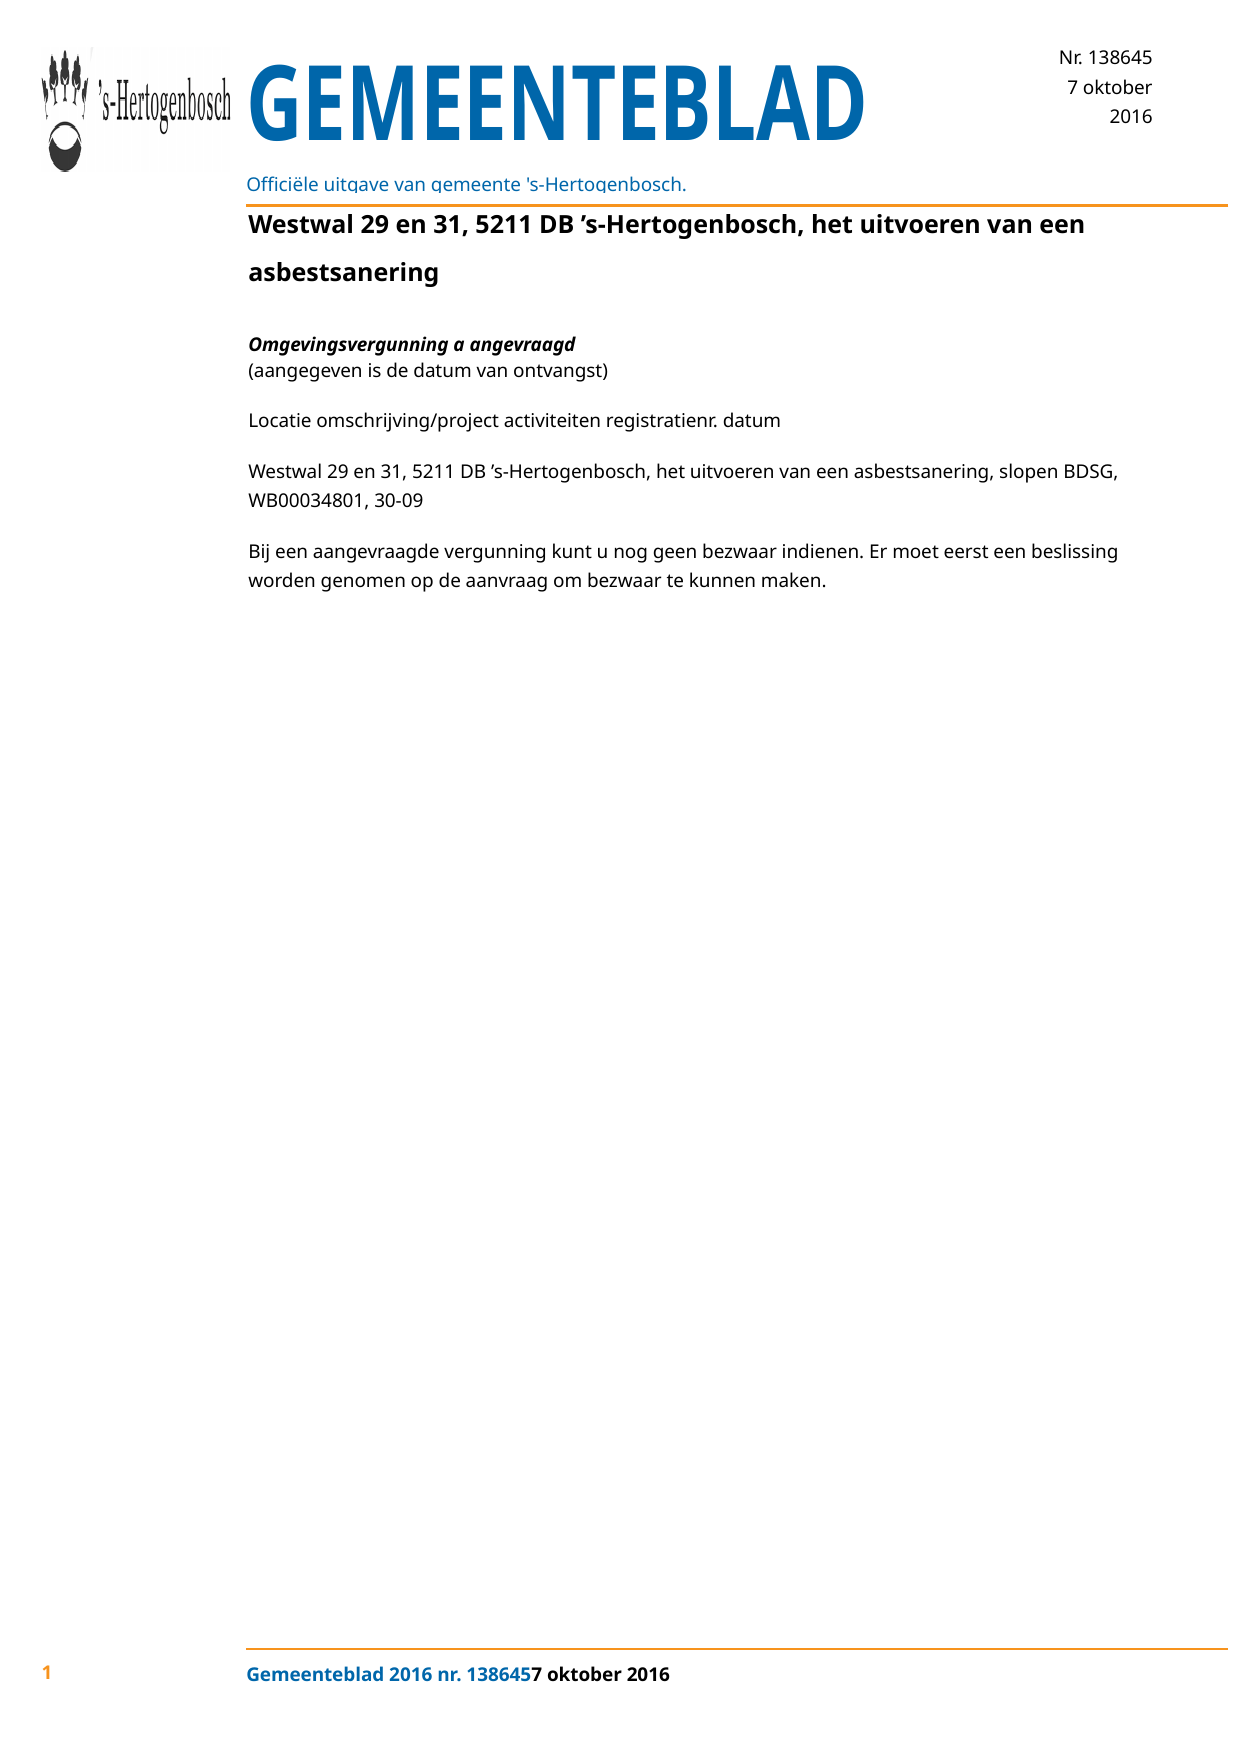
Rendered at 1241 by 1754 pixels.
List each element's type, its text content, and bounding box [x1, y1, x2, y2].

text Westwal 29 en 31, 5211 DB ’s-Hertogenbosch, het uitvoeren van een asbestsanering [248, 207, 1152, 288]
text (aangegeven is de datum van ontvangst) [248, 357, 1152, 383]
text Westwal 29 en 31, 5211 DB ’s-Hertogenbosch, het uitvoeren van een asbestsanering, slopen BDSG, WB00034801, 30-09 [248, 458, 1152, 513]
text Omgevingsvergunning a angevraagd [248, 331, 1152, 357]
picture [41, 47, 231, 172]
text Bij een aangevraagde vergunning kunt u nog geen bezwaar indienen. Er moet eerst een beslissing worden genomen op de aanvraag om bezwaar te kunnen maken. [248, 538, 1152, 593]
text Locatie omschrijving/project activiteiten registratienr. datum [248, 408, 1152, 433]
